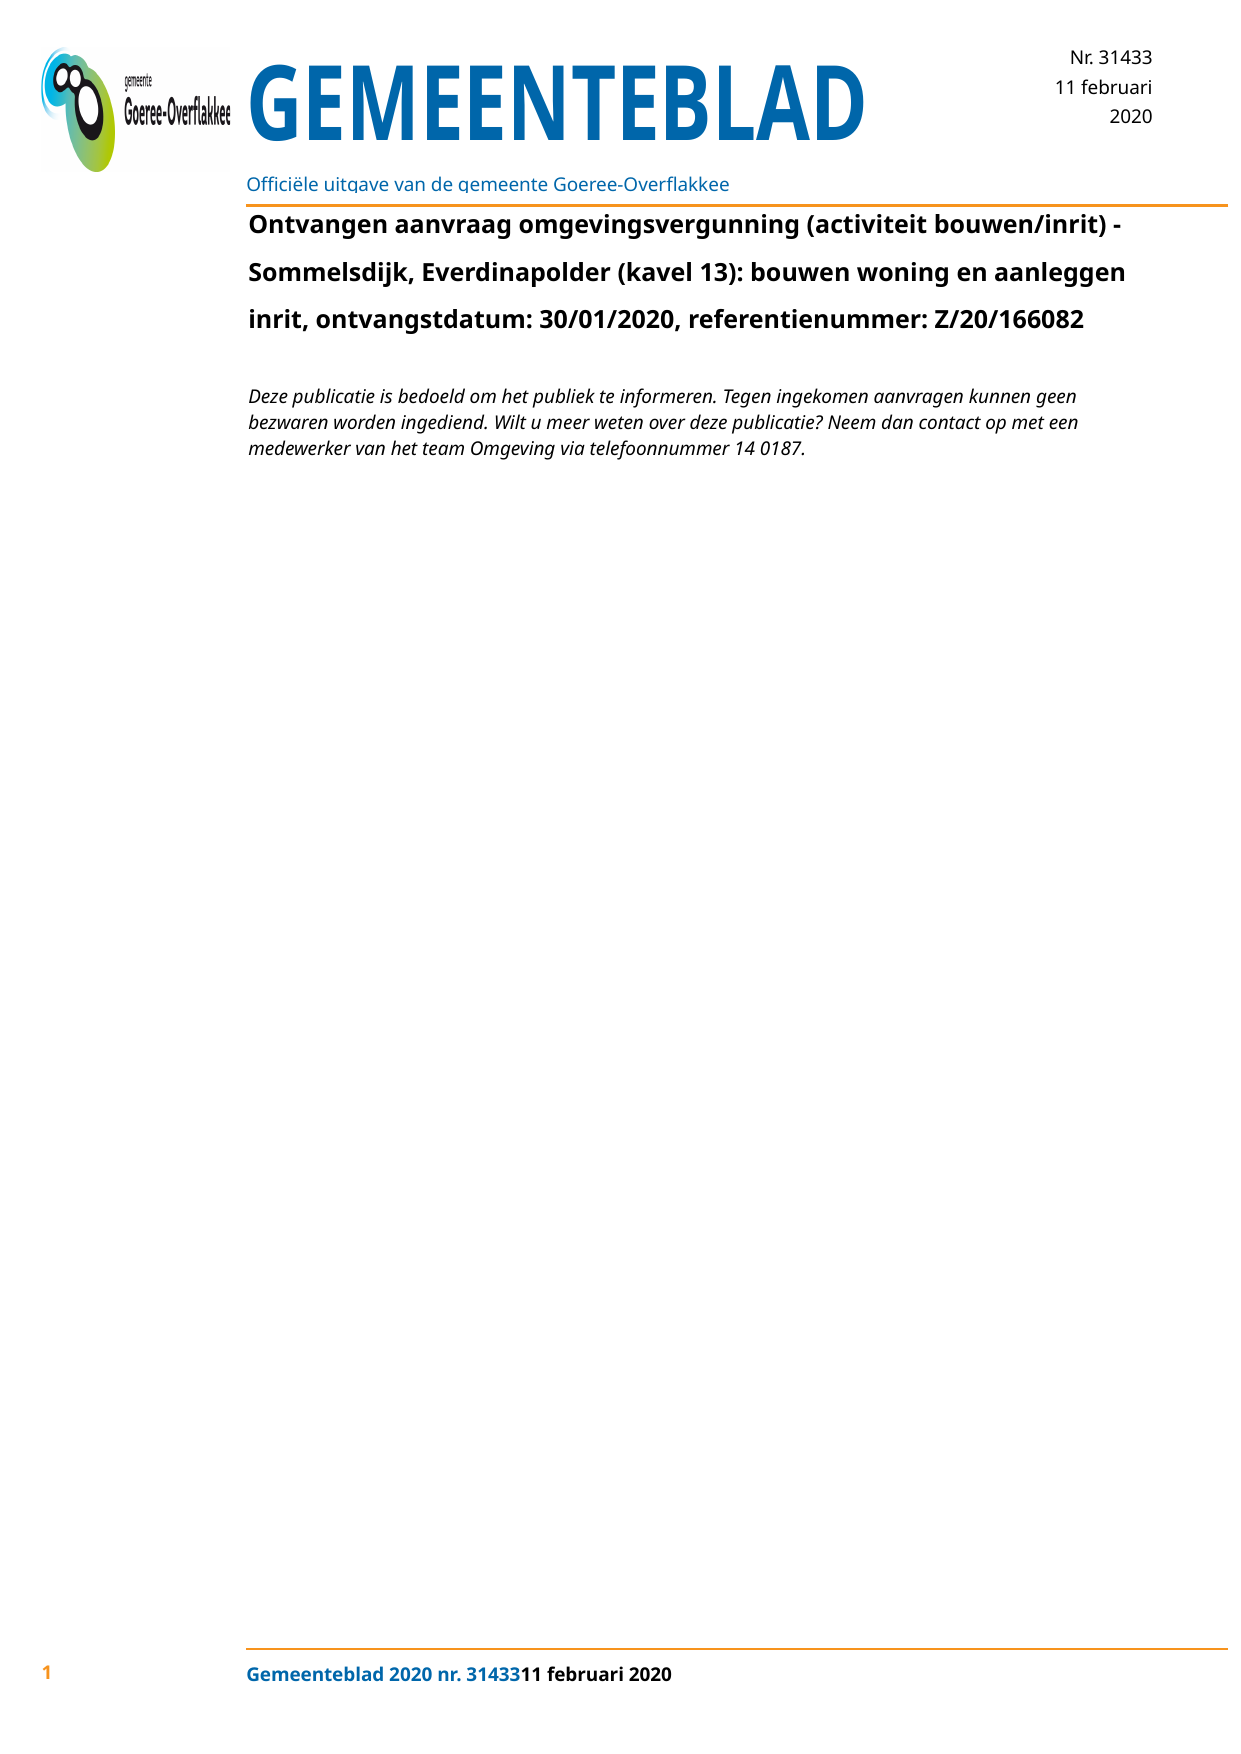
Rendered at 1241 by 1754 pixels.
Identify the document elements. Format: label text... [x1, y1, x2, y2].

text Deze publicatie is bedoeld om het publiek te informeren. Tegen ingekomen aanvragen kunnen geen bezwaren worden ingediend. Wilt u meer weten over deze publicatie? Neem dan contact op met een medewerker van het team Omgeving via telefoonnummer 14 0187. [248, 384, 1152, 461]
picture [41, 47, 231, 172]
text Ontvangen aanvraag omgevingsvergunning (activiteit bouwen/inrit) - Sommelsdijk, Everdinapolder (kavel 13): bouwen woning en aanleggen inrit, ontvangstdatum: 30/01/2020, referentienummer: Z/20/166082 [248, 207, 1152, 336]
